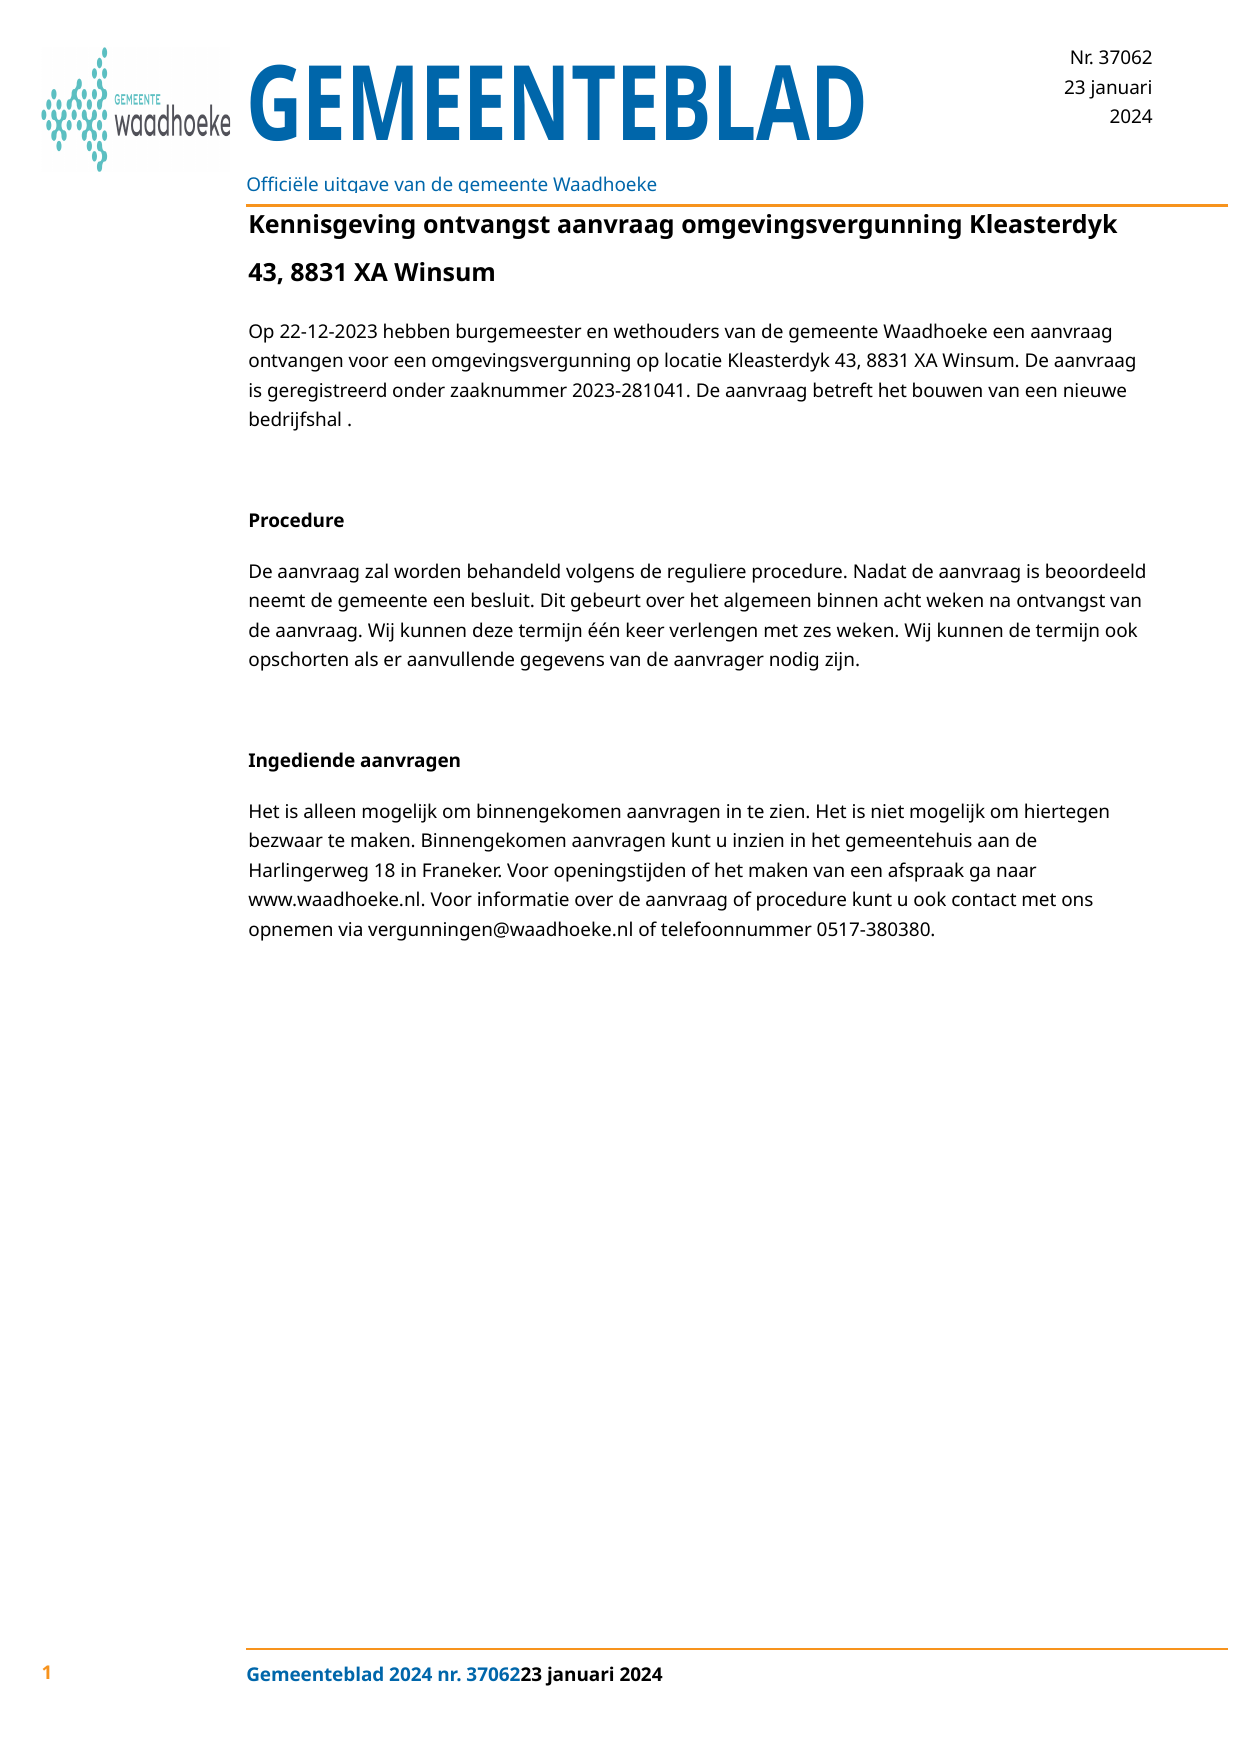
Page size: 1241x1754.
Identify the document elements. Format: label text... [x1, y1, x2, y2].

text De aanvraag zal worden behandeld volgens de reguliere procedure. Nadat de aanvraag is beoordeeld neemt de gemeente een besluit. Dit gebeurt over het algemeen binnen acht weken na ontvangst van de aanvraag. Wij kunnen deze termijn één keer verlengen met zes weken. Wij kunnen de termijn ook opschorten als er aanvullende gegevens van de aanvrager nodig zijn. [248, 558, 1152, 672]
text Procedure [248, 507, 1152, 533]
text Het is alleen mogelijk om binnengekomen aanvragen in te zien. Het is niet mogelijk om hiertegen bezwaar te maken. Binnengekomen aanvragen kunt u inzien in het gemeentehuis aan de Harlingerweg 18 in Franeker. Voor openingstijden of het maken van een afspraak ga naar www.waadhoeke.nl. Voor informatie over de aanvraag of procedure kunt u ook contact met ons opnemen via vergunningen@waadhoeke.nl of telefoonnummer 0517-380380. [248, 798, 1152, 942]
picture [41, 47, 231, 172]
text Ingediende aanvragen [248, 747, 1152, 773]
text Kennisgeving ontvangst aanvraag omgevingsvergunning Kleasterdyk 43, 8831 XA Winsum [248, 207, 1152, 288]
text Op 22-12-2023 hebben burgemeester en wethouders van de gemeente Waadhoeke een aanvraag ontvangen voor een omgevingsvergunning op locatie Kleasterdyk 43, 8831 XA Winsum. De aanvraag is geregistreerd onder zaaknummer 2023-281041. De aanvraag betreft het bouwen van een nieuwe bedrijfshal . [248, 318, 1152, 432]
